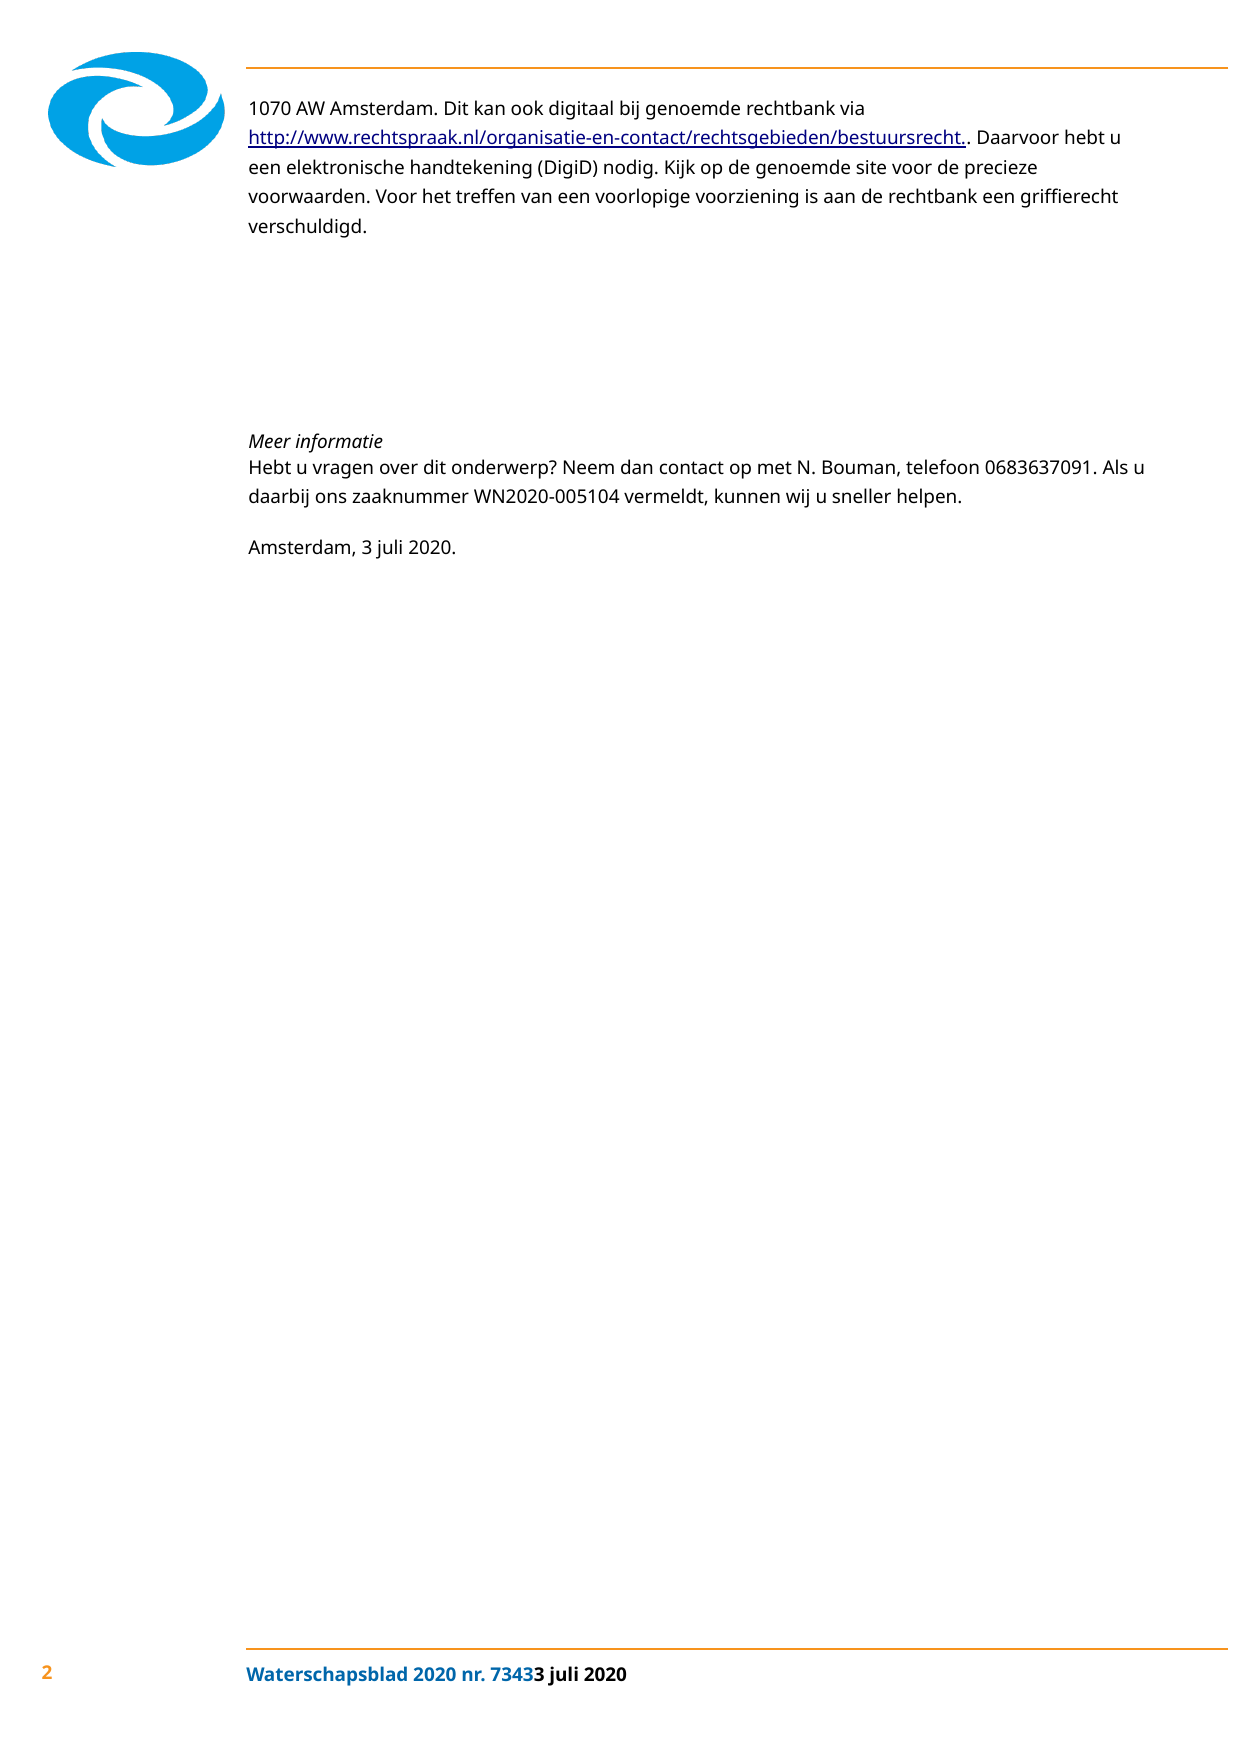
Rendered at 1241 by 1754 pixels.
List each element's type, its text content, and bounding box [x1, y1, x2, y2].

text Amsterdam, 3 juli 2020. [248, 534, 1152, 560]
picture [41, 47, 231, 172]
text Hebt u vragen over dit onderwerp? Neem dan contact op met N. Bouman, telefoon 0683637091. Als u daarbij ons zaaknummer WN2020-005104 vermeldt, kunnen wij u sneller helpen. [248, 454, 1152, 509]
text Meer informatie [248, 428, 1152, 454]
text 1070 AW Amsterdam. Dit kan ook digitaal bij genoemde rechtbank via http://www.rechtspraak.nl/organisatie-en-contact/rechtsgebieden/bestuursrecht.. Daarvoor hebt u een elektronische handtekening (DigiD) nodig. Kijk op de genoemde site voor de precieze voorwaarden. Voor het treffen van een voorlopige voorziening is aan de rechtbank een griffierecht verschuldigd. [248, 95, 1152, 239]
